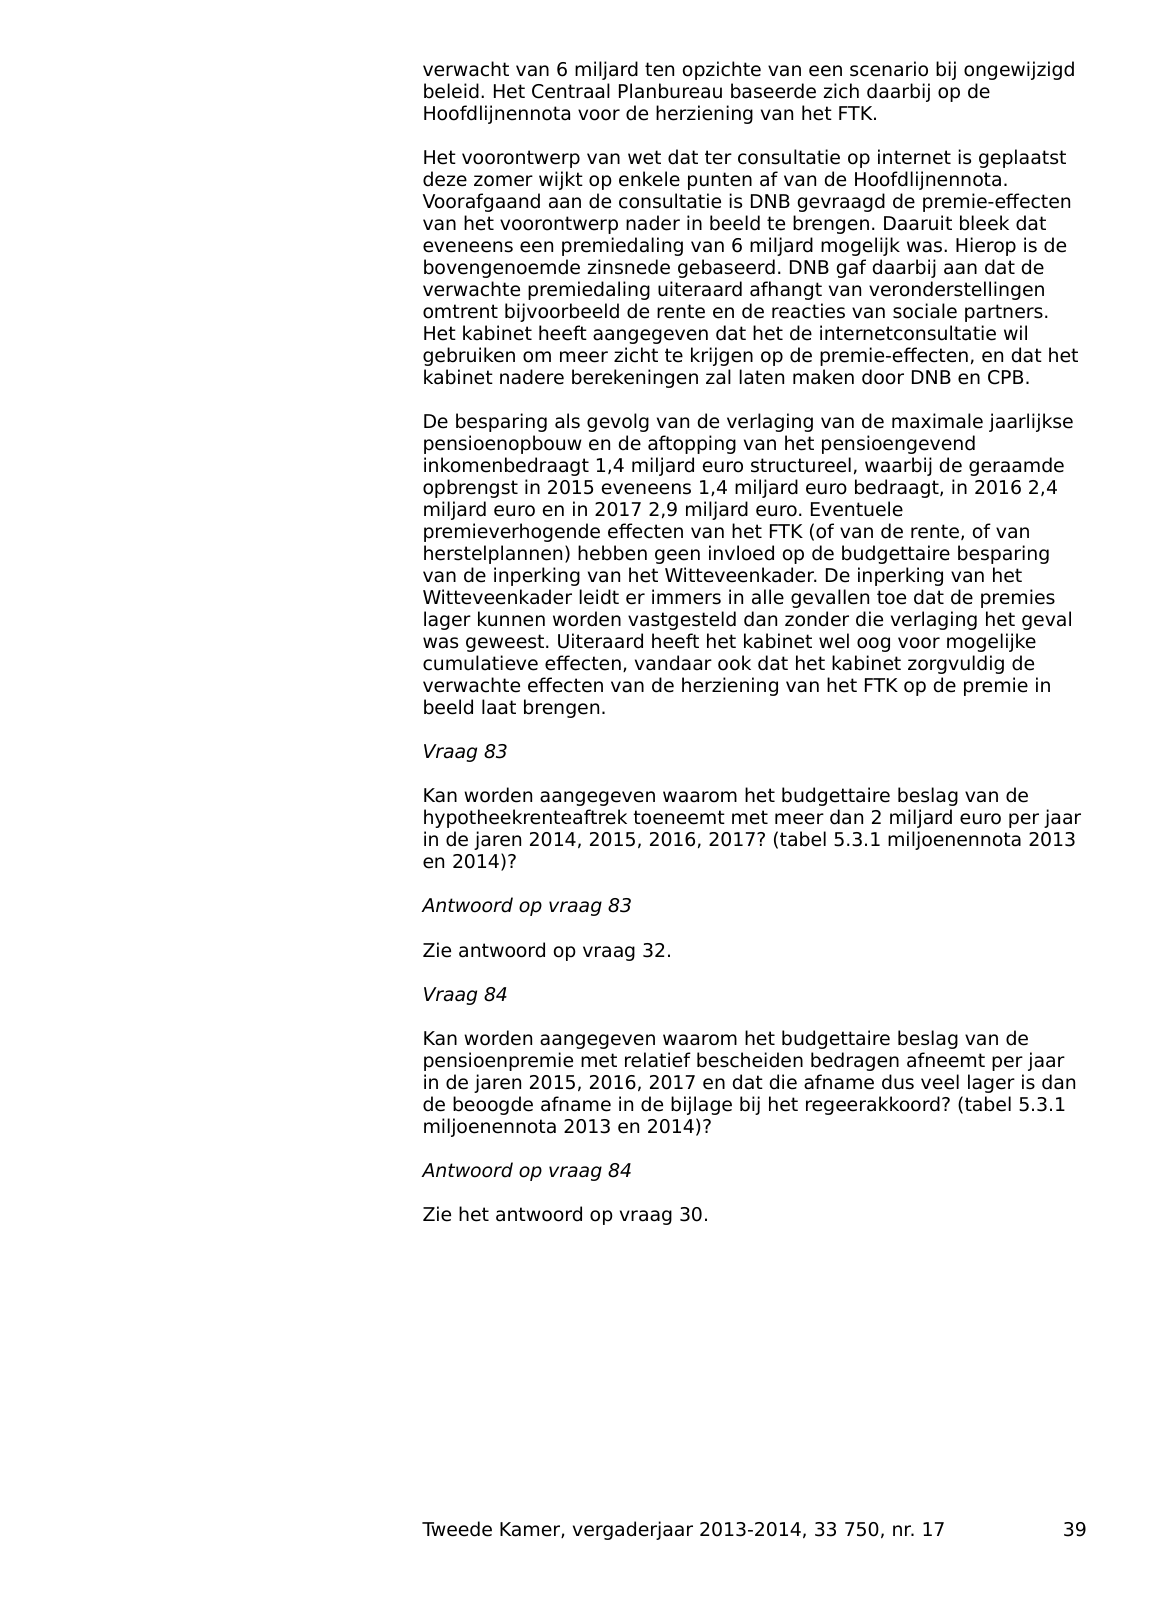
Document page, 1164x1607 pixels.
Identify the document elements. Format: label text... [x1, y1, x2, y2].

subtitle Antwoord op vraag 84 [422, 1160, 1087, 1182]
subtitle Vraag 83 [422, 741, 1087, 763]
text Het voorontwerp van wet dat ter consultatie op internet is geplaatst deze zomer wijkt op enkele punten af van de Hoofdlijnennota. Voorafgaand aan de consultatie is DNB gevraagd de premie-effecten van het voorontwerp nader in beeld te brengen. Daaruit bleek dat eveneens een premiedaling van 6 miljard mogelijk was. Hierop is de bovengenoemde zinsnede gebaseerd. DNB gaf daarbij aan dat de verwachte premiedaling uiteraard afhangt van veronderstellingen omtrent bijvoorbeeld de rente en de reacties van sociale partners. Het kabinet heeft aangegeven dat het de internetconsultatie wil gebruiken om meer zicht te krijgen op de premie-effecten, en dat het kabinet nadere berekeningen zal laten maken door DNB en CPB. [422, 147, 1087, 389]
text Zie het antwoord op vraag 30. [422, 1204, 1087, 1226]
text Kan worden aangegeven waarom het budgettaire beslag van de hypotheekrenteaftrek toeneemt met meer dan 2 miljard euro per jaar in de jaren 2014, 2015, 2016, 2017? (tabel 5.3.1 miljoenennota 2013 en 2014)? [422, 785, 1087, 873]
subtitle Antwoord op vraag 83 [422, 895, 1087, 917]
text De besparing als gevolg van de verlaging van de maximale jaarlijkse pensioenopbouw en de aftopping van het pensioengevend inkomenbedraagt 1,4 miljard euro structureel, waarbij de geraamde opbrengst in 2015 eveneens 1,4 miljard euro bedraagt, in 2016 2,4 miljard euro en in 2017 2,9 miljard euro. Eventuele premieverhogende effecten van het FTK (of van de rente, of van herstelplannen) hebben geen invloed op de budgettaire besparing van de inperking van het Witteveenkader. De inperking van het Witteveenkader leidt er immers in alle gevallen toe dat de premies lager kunnen worden vastgesteld dan zonder die verlaging het geval was geweest. Uiteraard heeft het kabinet wel oog voor mogelijke cumulatieve effecten, vandaar ook dat het kabinet zorgvuldig de verwachte effecten van de herziening van het FTK op de premie in beeld laat brengen. [422, 411, 1087, 719]
text Zie antwoord op vraag 32. [422, 939, 1087, 961]
text Kan worden aangegeven waarom het budgettaire beslag van de pensioenpremie met relatief bescheiden bedragen afneemt per jaar in de jaren 2015, 2016, 2017 en dat die afname dus veel lager is dan de beoogde afname in de bijlage bij het regeerakkoord? (tabel 5.3.1 miljoenennota 2013 en 2014)? [422, 1028, 1087, 1138]
text verwacht van 6 miljard ten opzichte van een scenario bij ongewijzigd beleid. Het Centraal Planbureau baseerde zich daarbij op de Hoofdlijnennota voor de herziening van het FTK. [422, 59, 1087, 125]
subtitle Vraag 84 [422, 984, 1087, 1006]
